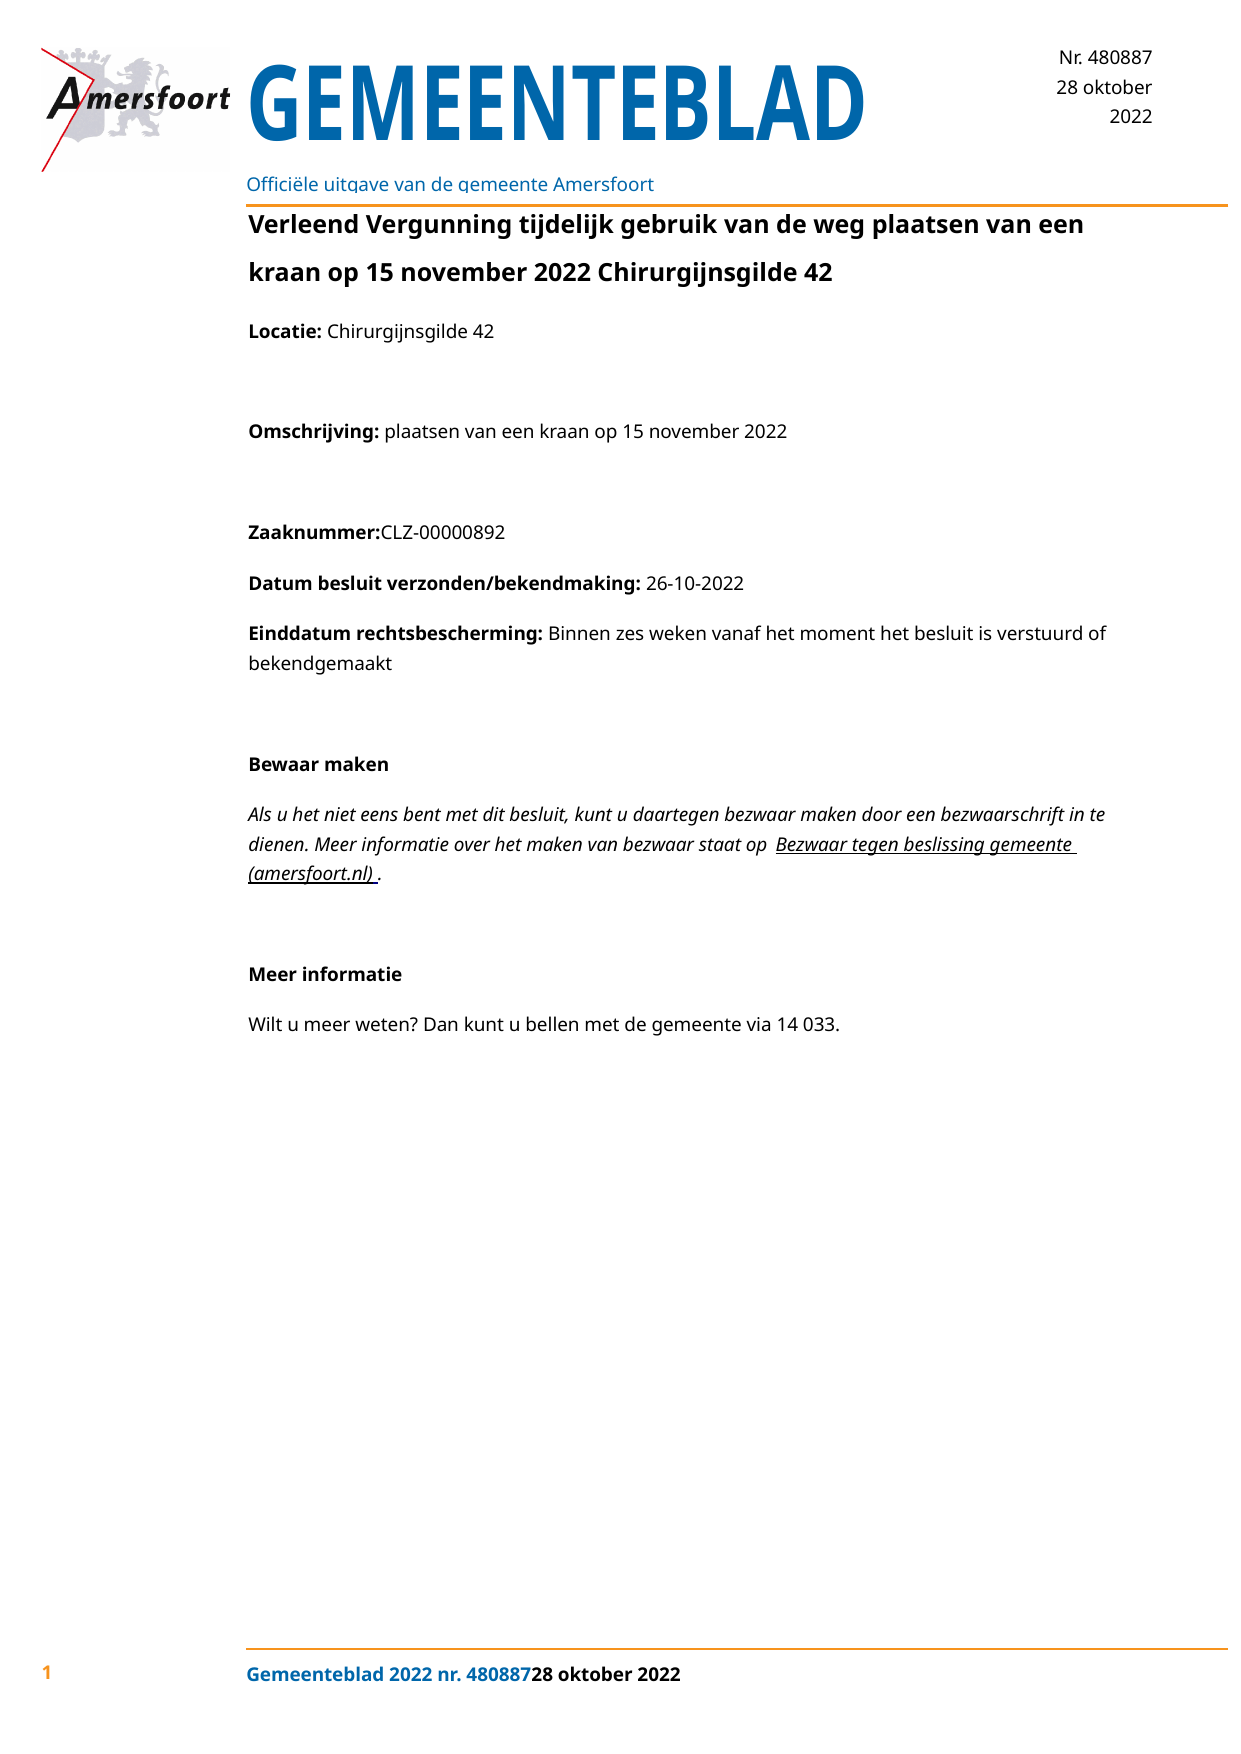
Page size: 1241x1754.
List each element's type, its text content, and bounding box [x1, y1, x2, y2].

text Wilt u meer weten? Dan kunt u bellen met de gemeente via 14 033. [248, 1012, 1152, 1037]
text Locatie: Chirurgijnsgilde 42 [248, 318, 1152, 344]
text Zaaknummer:CLZ-00000892 [248, 519, 1152, 545]
text Als u het niet eens bent met dit besluit, kunt u daartegen bezwaar maken door een bezwaarschrift in te dienen. Meer informatie over het maken van bezwaar staat op Bezwaar tegen beslissing gemeente (amersfoort.nl) . [248, 801, 1152, 886]
text Verleend Vergunning tijdelijk gebruik van de weg plaatsen van een kraan op 15 november 2022 Chirurgijnsgilde 42 [248, 207, 1152, 288]
text Omschrijving: plaatsen van een kraan op 15 november 2022 [248, 419, 1152, 444]
text Meer informatie [248, 961, 1152, 987]
picture [41, 47, 231, 172]
text Einddatum rechtsbescherming: Binnen zes weken vanaf het moment het besluit is verstuurd of bekendgemaakt [248, 620, 1152, 676]
text Datum besluit verzonden/bekendmaking: 26-10-2022 [248, 570, 1152, 596]
text Bewaar maken [248, 751, 1152, 777]
